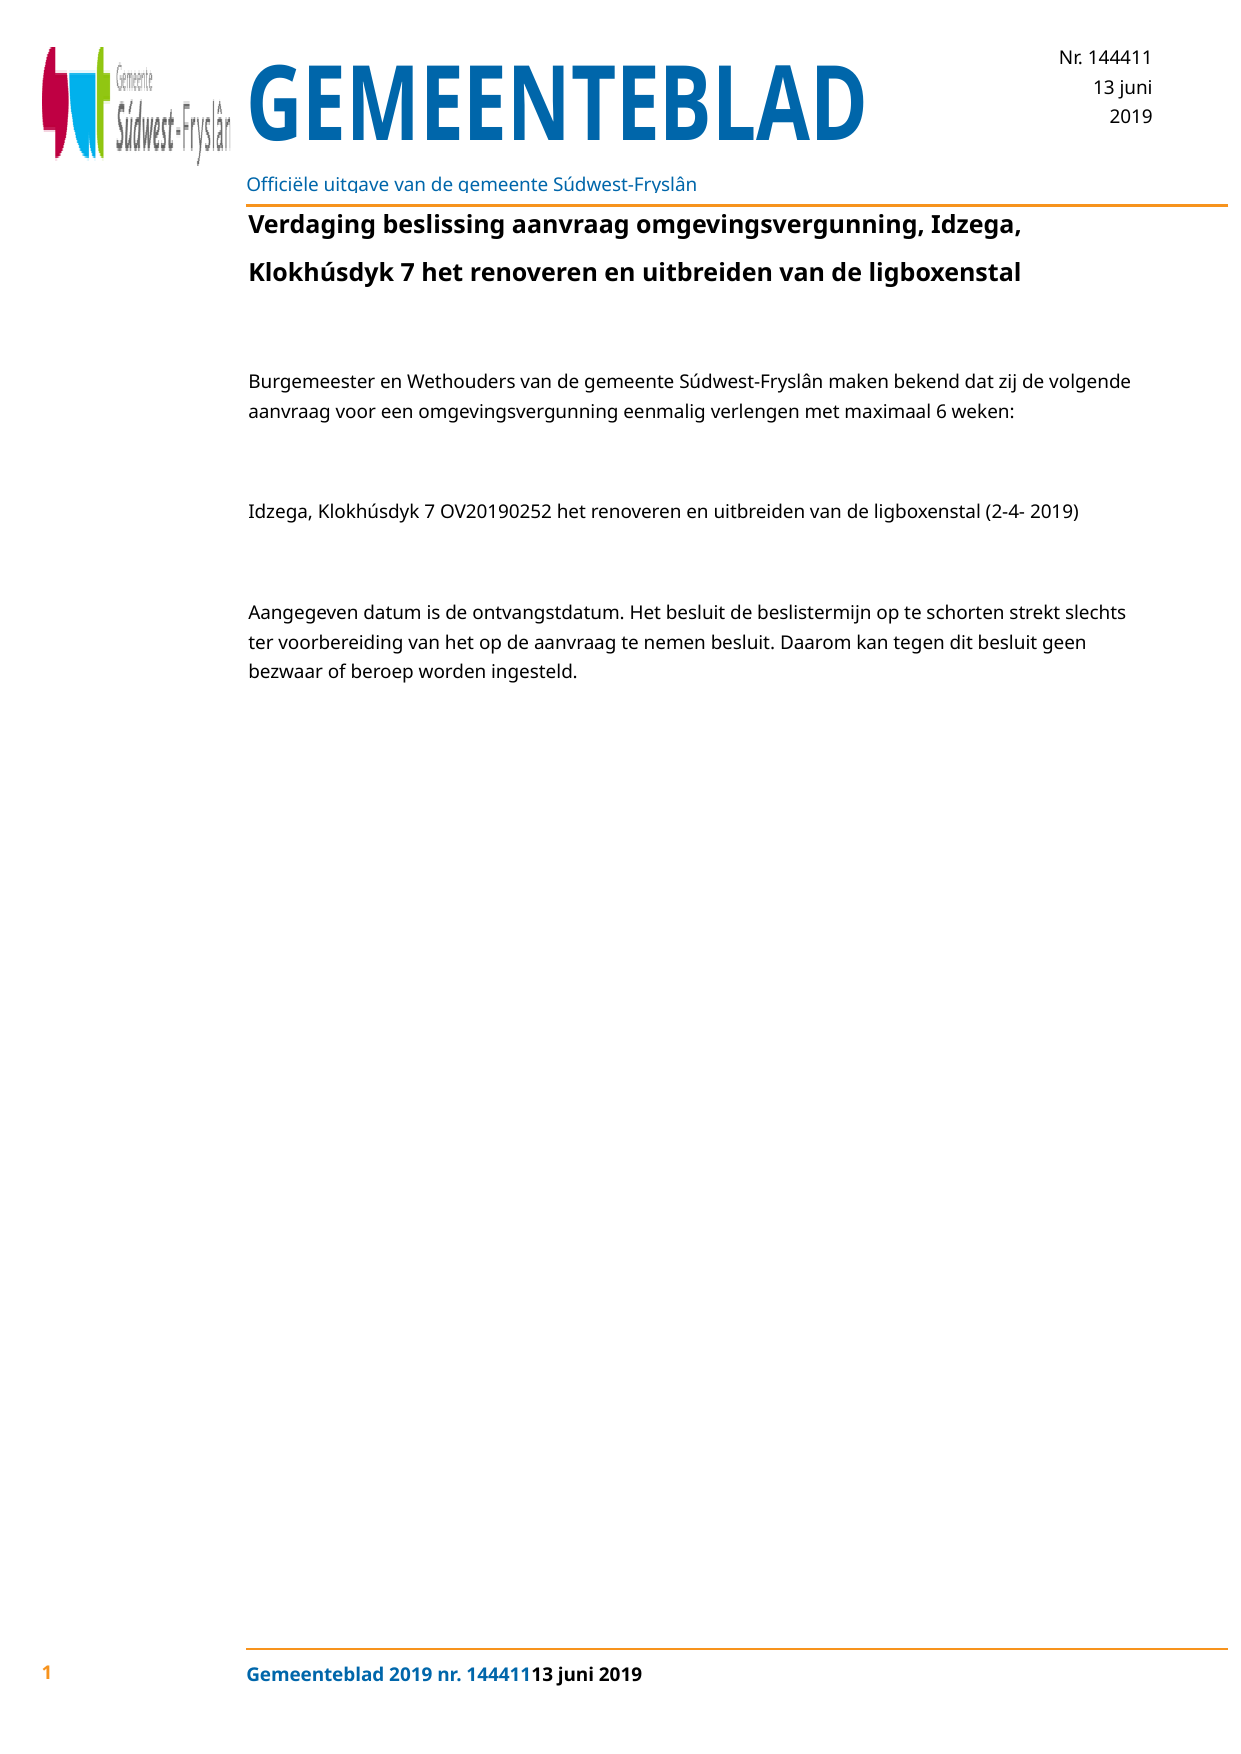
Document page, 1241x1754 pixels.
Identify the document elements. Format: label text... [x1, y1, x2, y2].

text Verdaging beslissing aanvraag omgevingsvergunning, Idzega, Klokhúsdyk 7 het renoveren en uitbreiden van de ligboxenstal [248, 207, 1152, 288]
text Aangegeven datum is de ontvangstdatum. Het besluit de beslistermijn op te schorten strekt slechts ter voorbereiding van het op de aanvraag te nemen besluit. Daarom kan tegen dit besluit geen bezwaar of beroep worden ingesteld. [248, 599, 1152, 684]
picture [41, 47, 231, 172]
text Idzega, Klokhúsdyk 7 OV20190252 het renoveren en uitbreiden van de ligboxenstal (2-4- 2019) [248, 499, 1152, 524]
text Burgemeester en Wethouders van de gemeente Súdwest-Fryslân maken bekend dat zij de volgende aanvraag voor een omgevingsvergunning eenmalig verlengen met maximaal 6 weken: [248, 368, 1152, 424]
